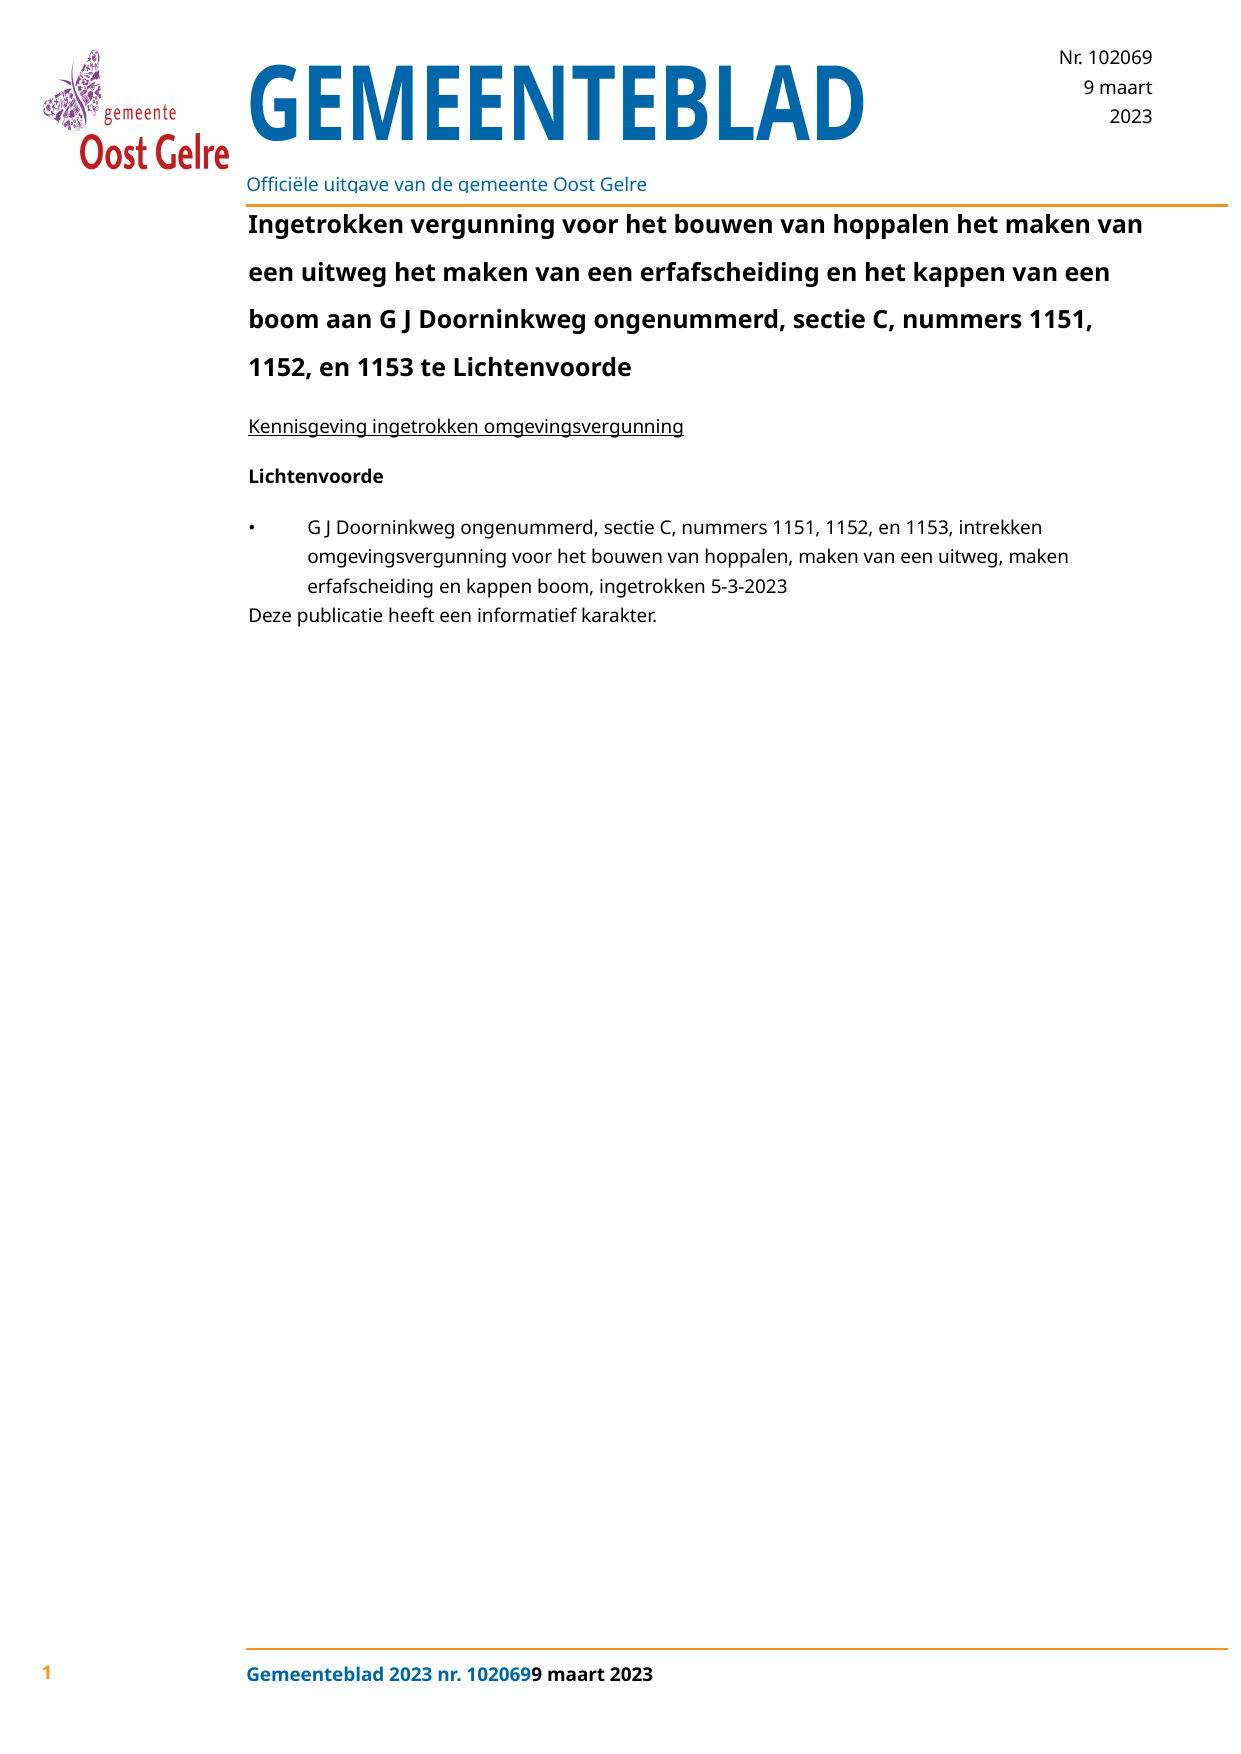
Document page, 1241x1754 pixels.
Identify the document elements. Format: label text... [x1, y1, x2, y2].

text Kennisgeving ingetrokken omgevingsvergunning [248, 413, 1152, 439]
text Deze publicatie heeft een informatief karakter. [248, 603, 1152, 628]
text Lichtenvoorde [248, 463, 1152, 489]
text Ingetrokken vergunning voor het bouwen van hoppalen het maken van een uitweg het maken van een erfafscheiding en het kappen van een boom aan G J Doorninkweg ongenummerd, sectie C, nummers 1151, 1152, en 1153 te Lichtenvoorde [248, 207, 1152, 384]
list G J Doorninkweg ongenummerd, sectie C, nummers 1151, 1152, en 1153, intrekken omgevingsvergunning voor het bouwen van hoppalen, maken van een uitweg, maken erfafscheiding en kappen boom, ingetrokken 5-3-2023 [248, 514, 1152, 599]
picture [41, 47, 231, 172]
